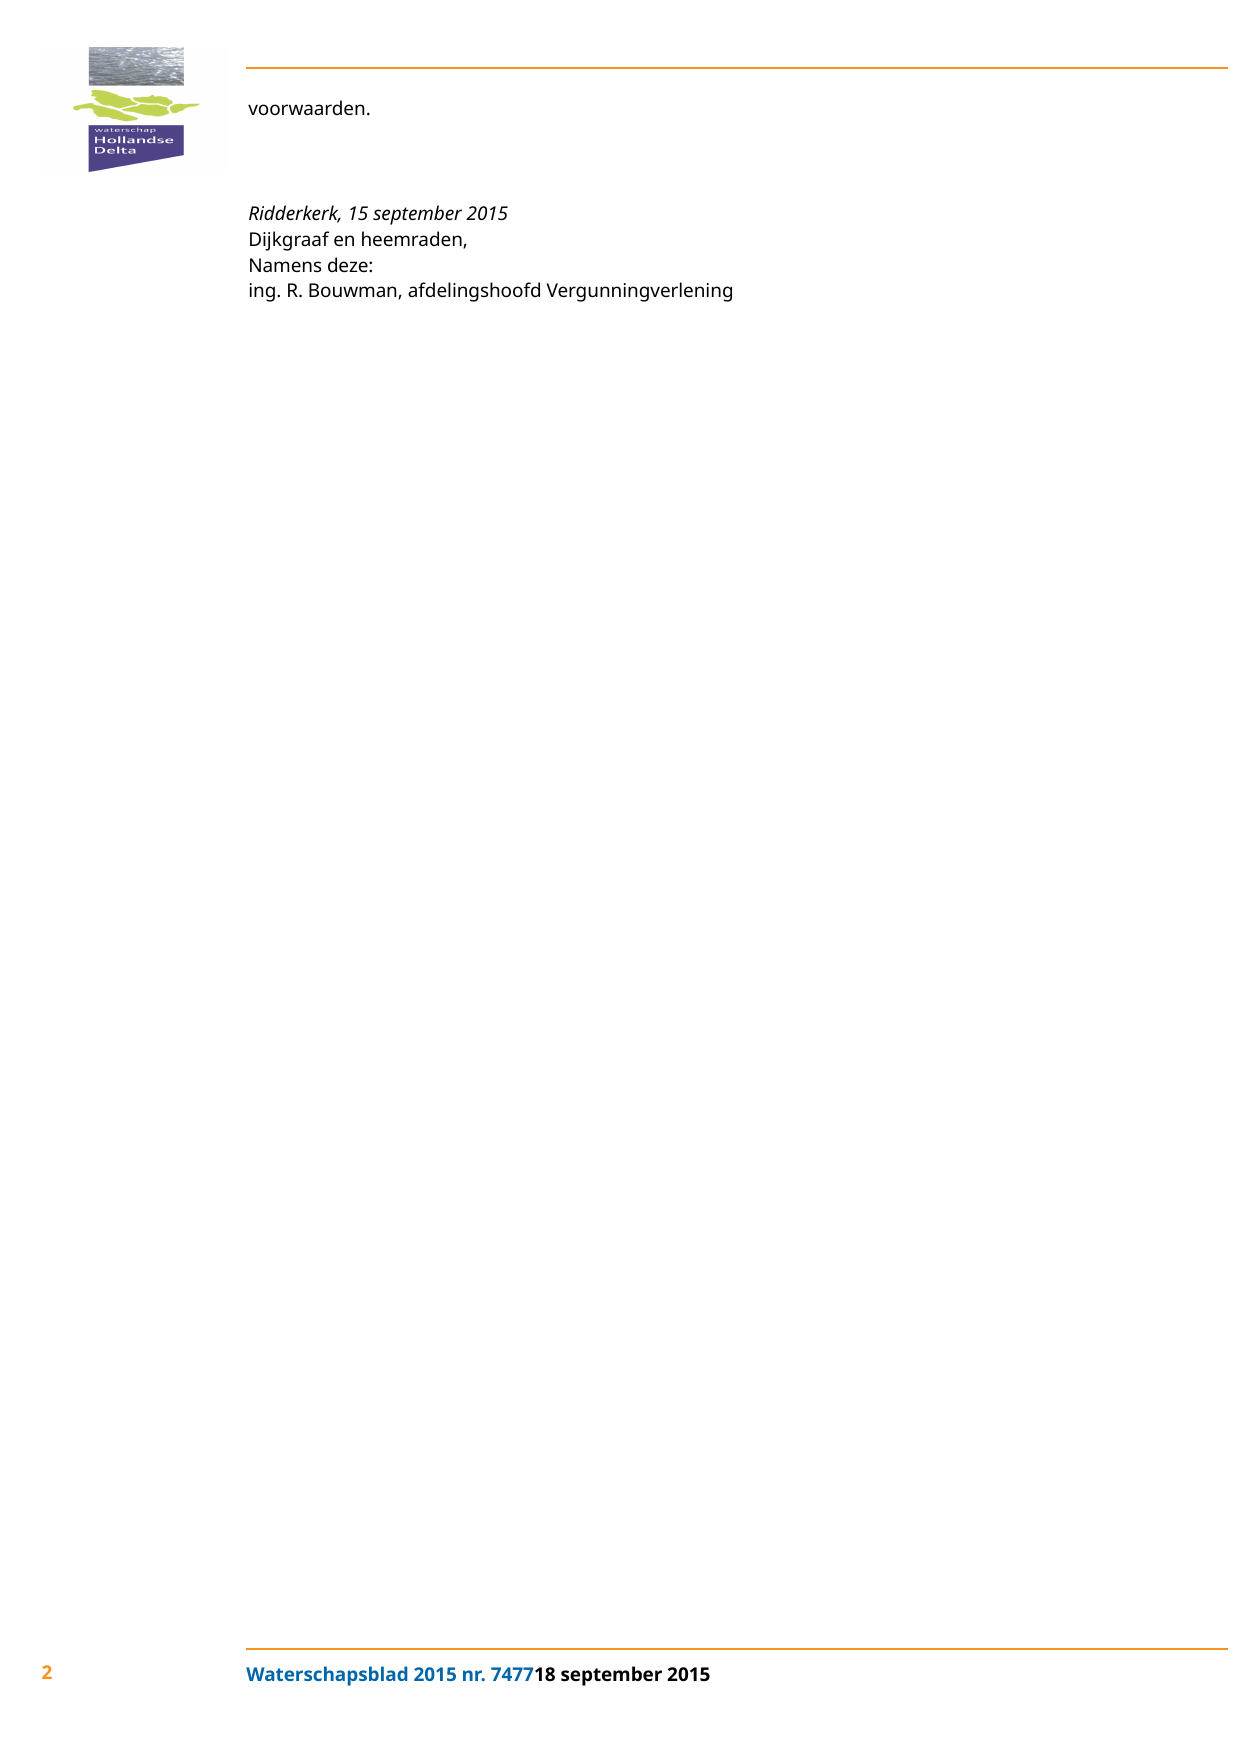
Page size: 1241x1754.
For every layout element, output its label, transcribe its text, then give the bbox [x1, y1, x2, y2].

text Ridderkerk, 15 september 2015 [248, 201, 1152, 226]
text voorwaarden. [248, 95, 1152, 121]
text Dijkgraaf en heemraden, [248, 226, 1152, 252]
picture [41, 47, 231, 172]
text ing. R. Bouwman, afdelingshoofd Vergunningverlening [248, 278, 1152, 303]
text Namens deze: [248, 252, 1152, 278]
